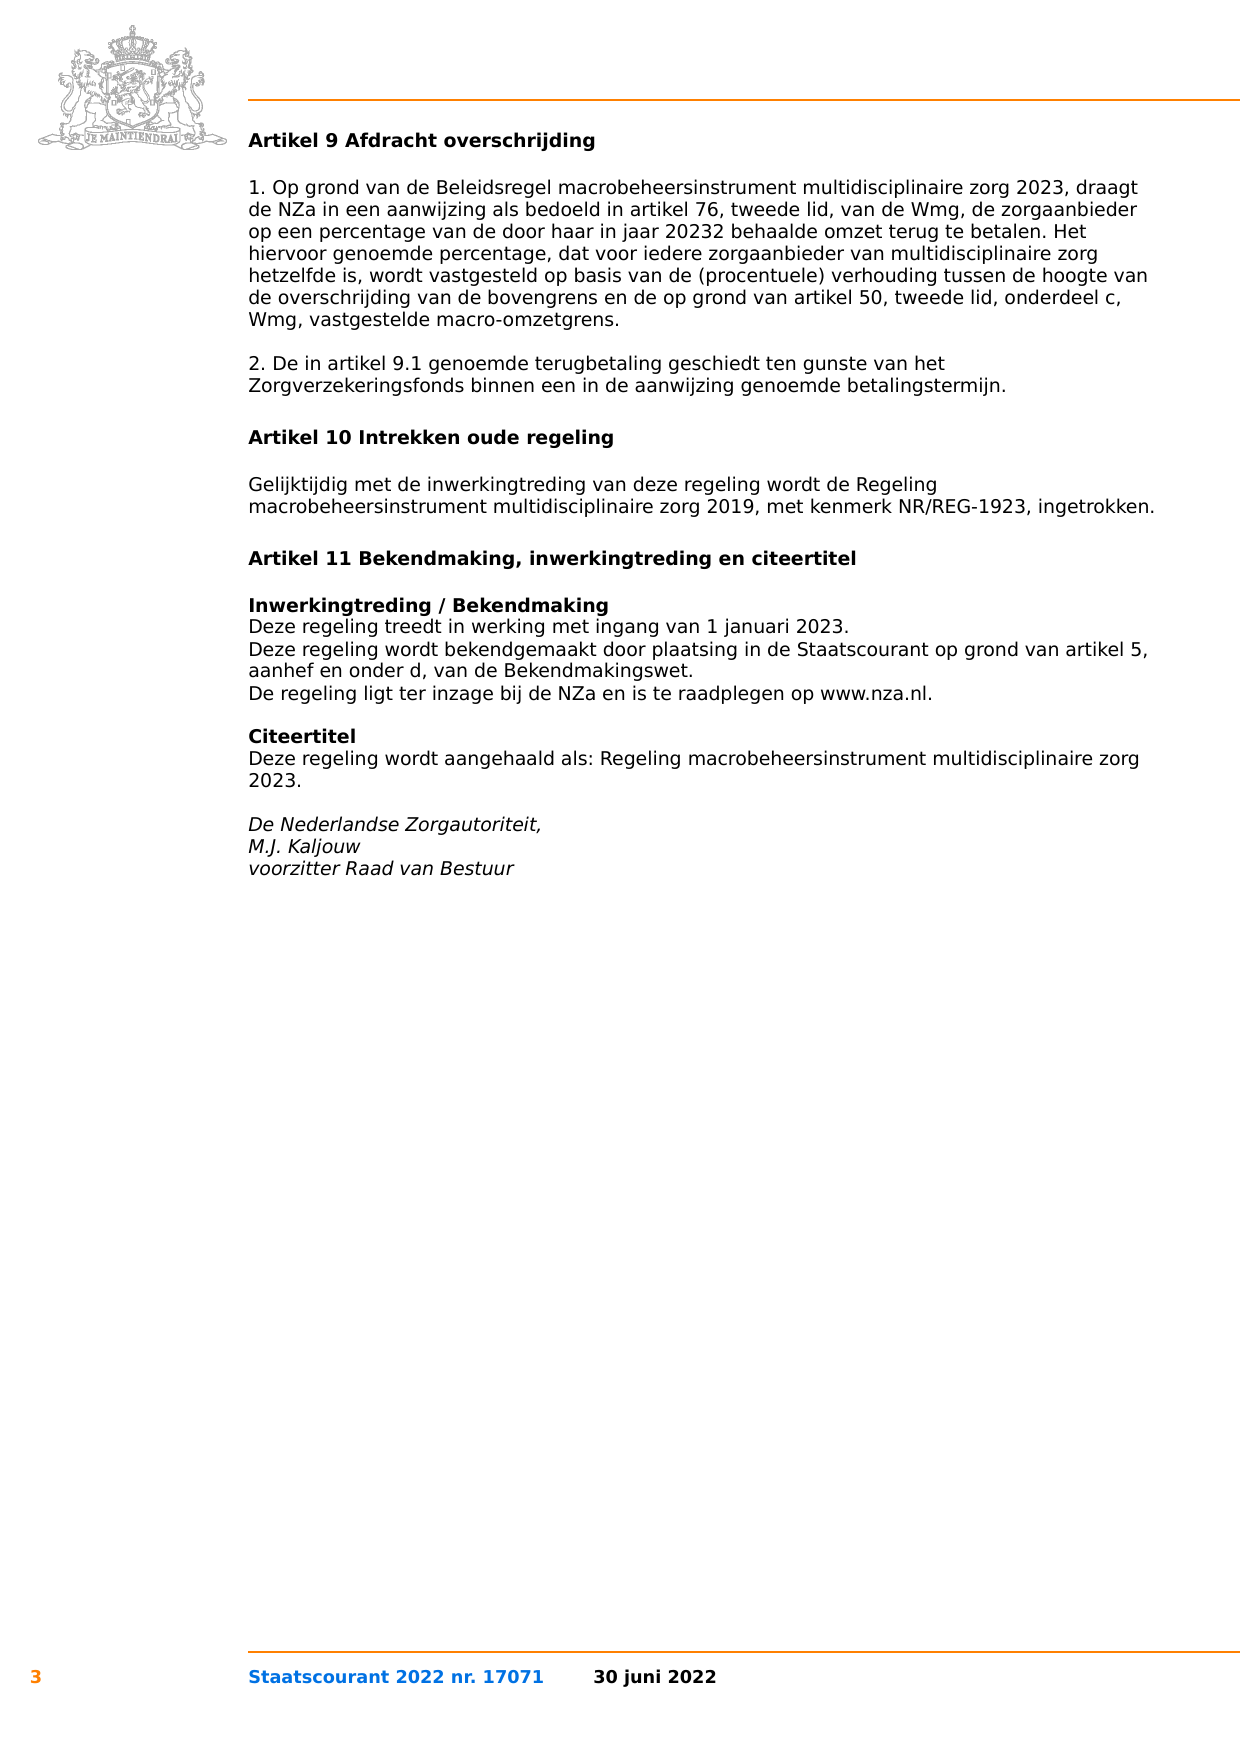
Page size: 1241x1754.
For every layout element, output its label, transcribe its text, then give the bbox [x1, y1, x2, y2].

text 2. De in artikel 9.1 genoemde terugbetaling geschiedt ten gunste van het Zorgverzekeringsfonds binnen een in de aanwijzing genoemde betalingstermijn. [248, 353, 1163, 397]
subtitle Artikel 11 Bekendmaking, inwerkingtreding en citeertitel [248, 547, 1163, 569]
subtitle Artikel 9 Afdracht overschrijding [248, 130, 1163, 152]
text Deze regeling treedt in werking met ingang van 1 januari 2023. [248, 616, 1163, 638]
text 1. Op grond van de Beleidsregel macrobeheersinstrument multidisciplinaire zorg 2023, draagt de NZa in een aanwijzing als bedoeld in artikel 76, tweede lid, van de Wmg, de zorgaanbieder op een percentage van de door haar in jaar 20232 behaalde omzet terug te betalen. Het hiervoor genoemde percentage, dat voor iedere zorgaanbieder van multidisciplinaire zorg hetzelfde is, wordt vastgesteld op basis van de (procentuele) verhouding tussen de hoogte van de overschrijding van de bovengrens en de op grond van artikel 50, tweede lid, onderdeel c, Wmg, vastgestelde macro-omzetgrens. [248, 177, 1163, 331]
text De regeling ligt ter inzage bij de NZa en is te raadplegen op www.nza.nl. [248, 682, 1163, 704]
text Deze regeling wordt aangehaald als: Regeling macrobeheersinstrument multidisciplinaire zorg 2023. [248, 748, 1163, 792]
text Gelijktijdig met de inwerkingtreding van deze regeling wordt de Regeling macrobeheersinstrument multidisciplinaire zorg 2019, met kenmerk NR/REG-1923, ingetrokken. [248, 473, 1163, 517]
text De Nederlandse Zorgautoriteit, M.J. Kaljouw voorzitter Raad van Bestuur [248, 814, 1163, 880]
subtitle Artikel 10 Intrekken oude regeling [248, 427, 1163, 448]
subtitle Citeertitel [248, 726, 1163, 748]
picture [38, 25, 227, 150]
subtitle Inwerkingtreding / Bekendmaking [248, 594, 1163, 616]
text Deze regeling wordt bekendgemaakt door plaatsing in de Staatscourant op grond van artikel 5, aanhef en onder d, van de Bekendmakingswet. [248, 638, 1163, 682]
